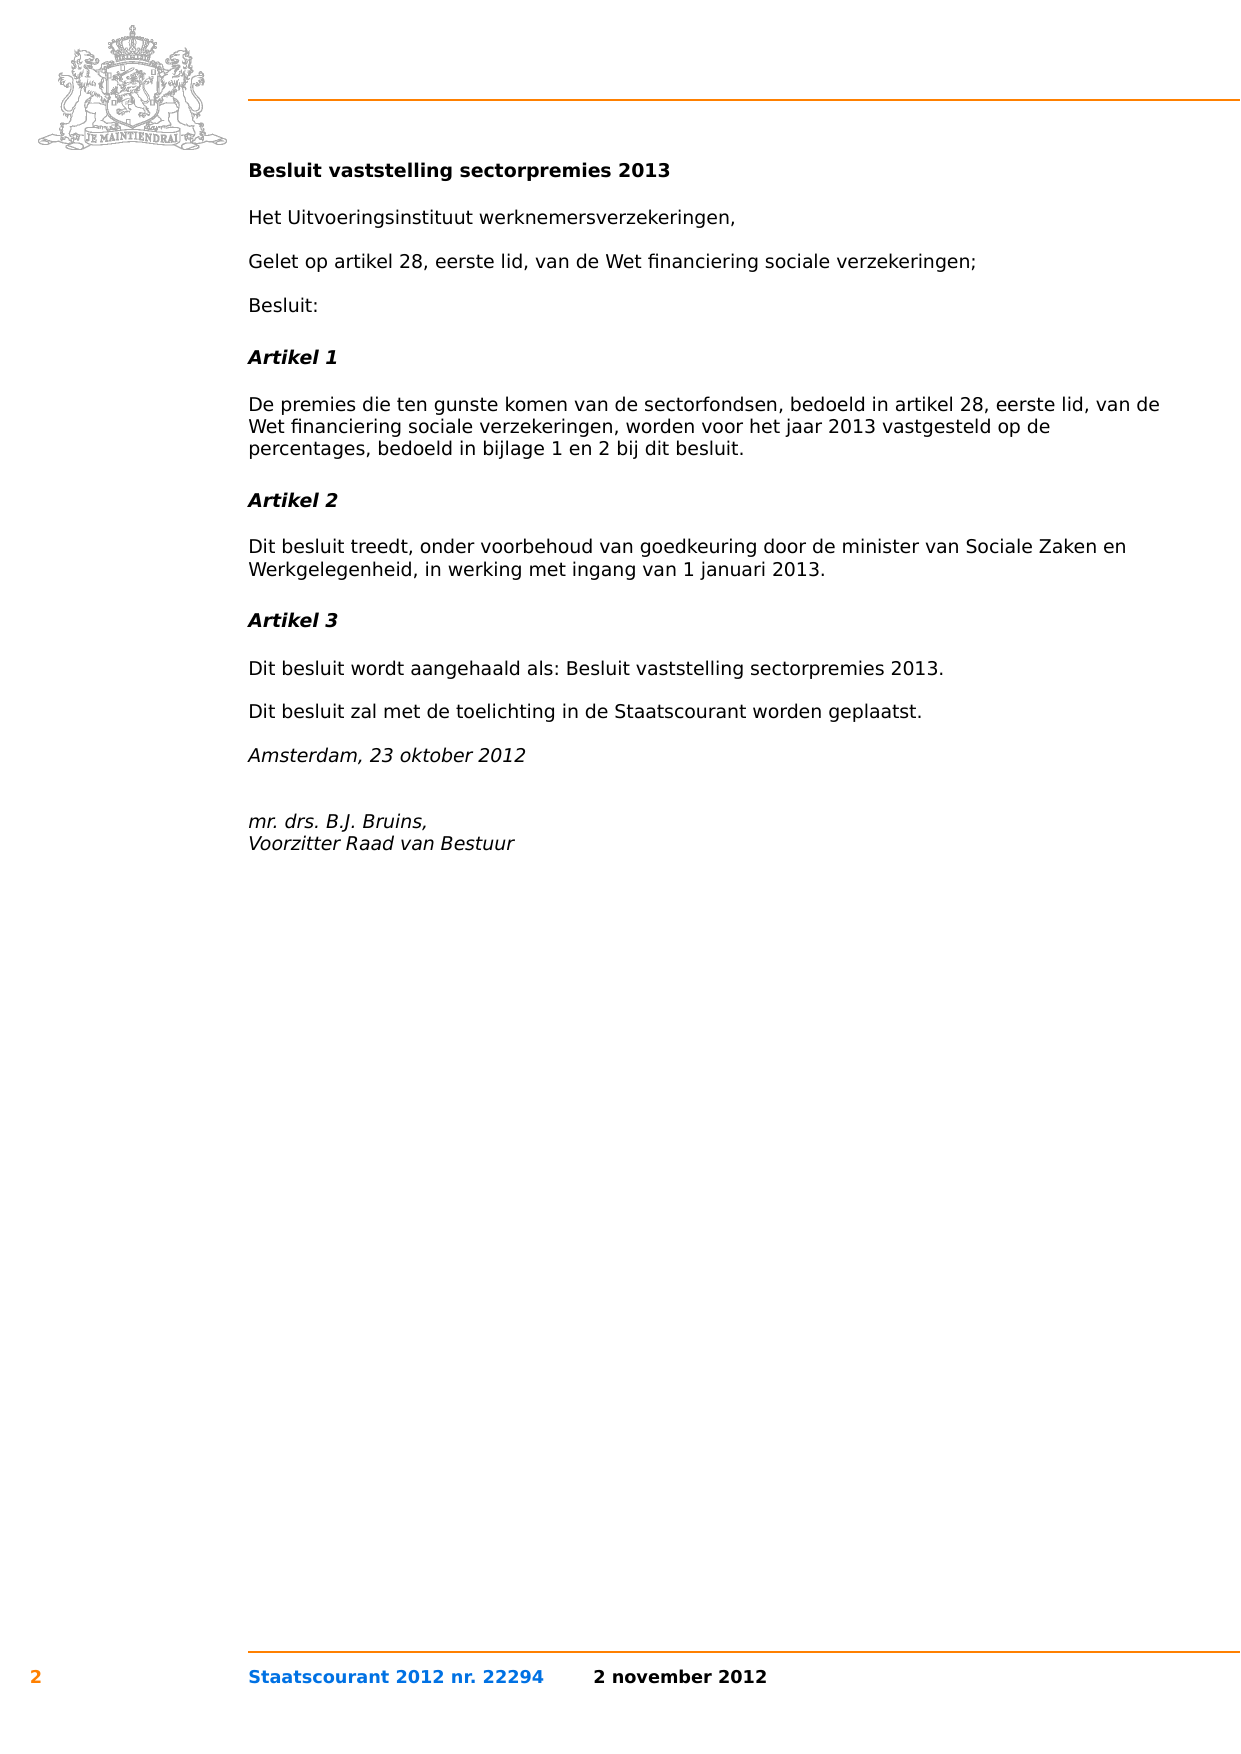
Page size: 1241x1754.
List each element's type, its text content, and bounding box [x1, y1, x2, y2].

text Amsterdam, 23 oktober 2012 [248, 745, 1163, 767]
subtitle Artikel 2 [248, 489, 1163, 511]
text De premies die ten gunste komen van de sectorfondsen, bedoeld in artikel 28, eerste lid, van de Wet financiering sociale verzekeringen, worden voor het jaar 2013 vastgesteld op de percentages, bedoeld in bijlage 1 en 2 bij dit besluit. [248, 393, 1163, 459]
text Dit besluit treedt, onder voorbehoud van goedkeuring door de minister van Sociale Zaken en Werkgelegenheid, in werking met ingang van 1 januari 2013. [248, 536, 1163, 580]
text mr. drs. B.J. Bruins, Voorzitter Raad van Bestuur [248, 789, 1163, 855]
text Gelet op artikel 28, eerste lid, van de Wet financiering sociale verzekeringen; [248, 251, 1163, 273]
text Besluit: [248, 294, 1163, 317]
text Dit besluit wordt aangehaald als: Besluit vaststelling sectorpremies 2013. [248, 657, 1163, 679]
subtitle Artikel 3 [248, 610, 1163, 632]
subtitle Besluit vaststelling sectorpremies 2013 [248, 160, 1163, 182]
picture [38, 25, 227, 150]
text Dit besluit zal met de toelichting in de Staatscourant worden geplaatst. [248, 701, 1163, 723]
text Het Uitvoeringsinstituut werknemersverzekeringen, [248, 207, 1163, 229]
subtitle Artikel 1 [248, 347, 1163, 368]
